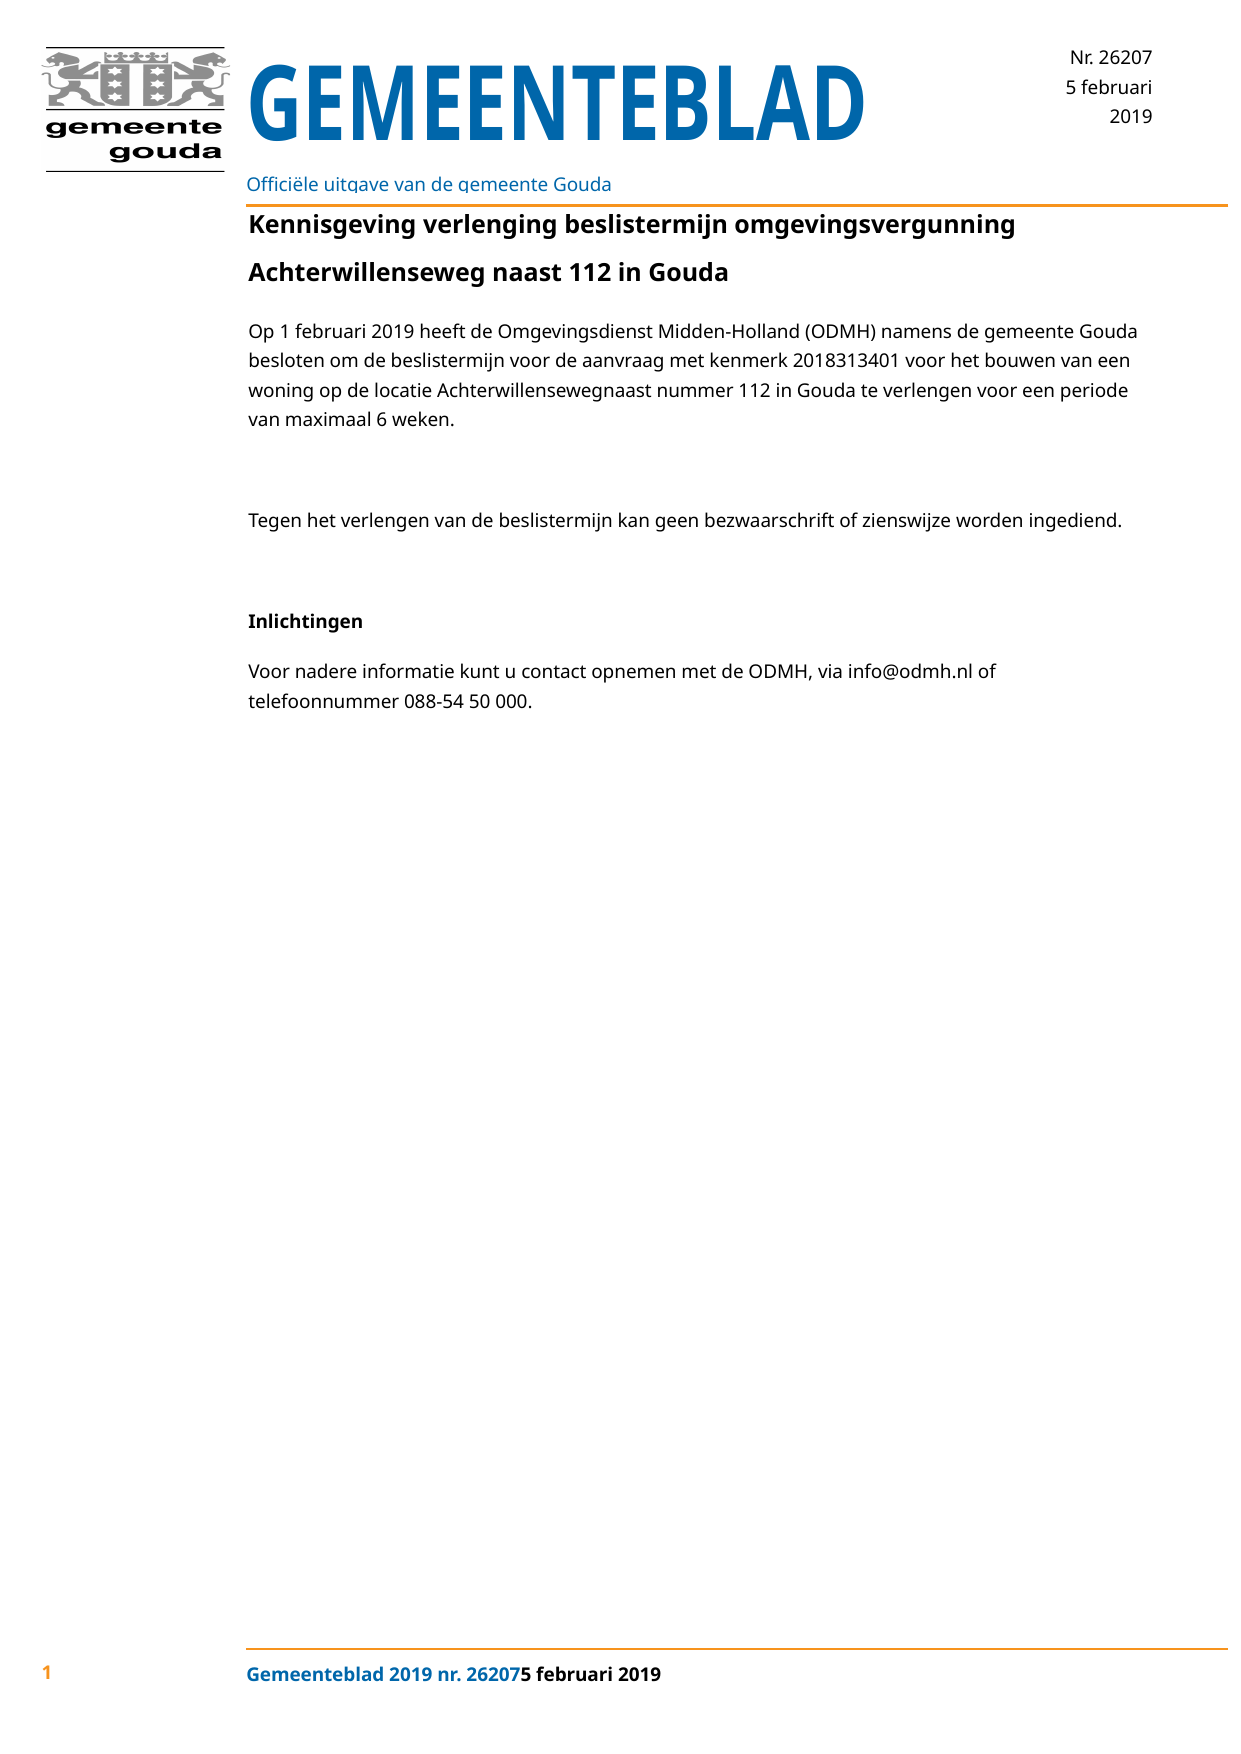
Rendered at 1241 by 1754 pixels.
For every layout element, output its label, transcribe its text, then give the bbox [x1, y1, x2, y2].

text Op 1 februari 2019 heeft de Omgevingsdienst Midden-Holland (ODMH) namens de gemeente Gouda besloten om de beslistermijn voor de aanvraag met kenmerk 2018313401 voor het bouwen van een woning op de locatie Achterwillensewegnaast nummer 112 in Gouda te verlengen voor een periode van maximaal 6 weken. [248, 318, 1152, 432]
text Kennisgeving verlenging beslistermijn omgevingsvergunning Achterwillenseweg naast 112 in Gouda [248, 207, 1152, 288]
text Voor nadere informatie kunt u contact opnemen met de ODMH, via info@odmh.nl of telefoonnummer 088-54 50 000. [248, 659, 1152, 714]
text Tegen het verlengen van de beslistermijn kan geen bezwaarschrift of zienswijze worden ingediend. [248, 507, 1152, 533]
text Inlichtingen [248, 608, 1152, 634]
picture [41, 47, 231, 172]
